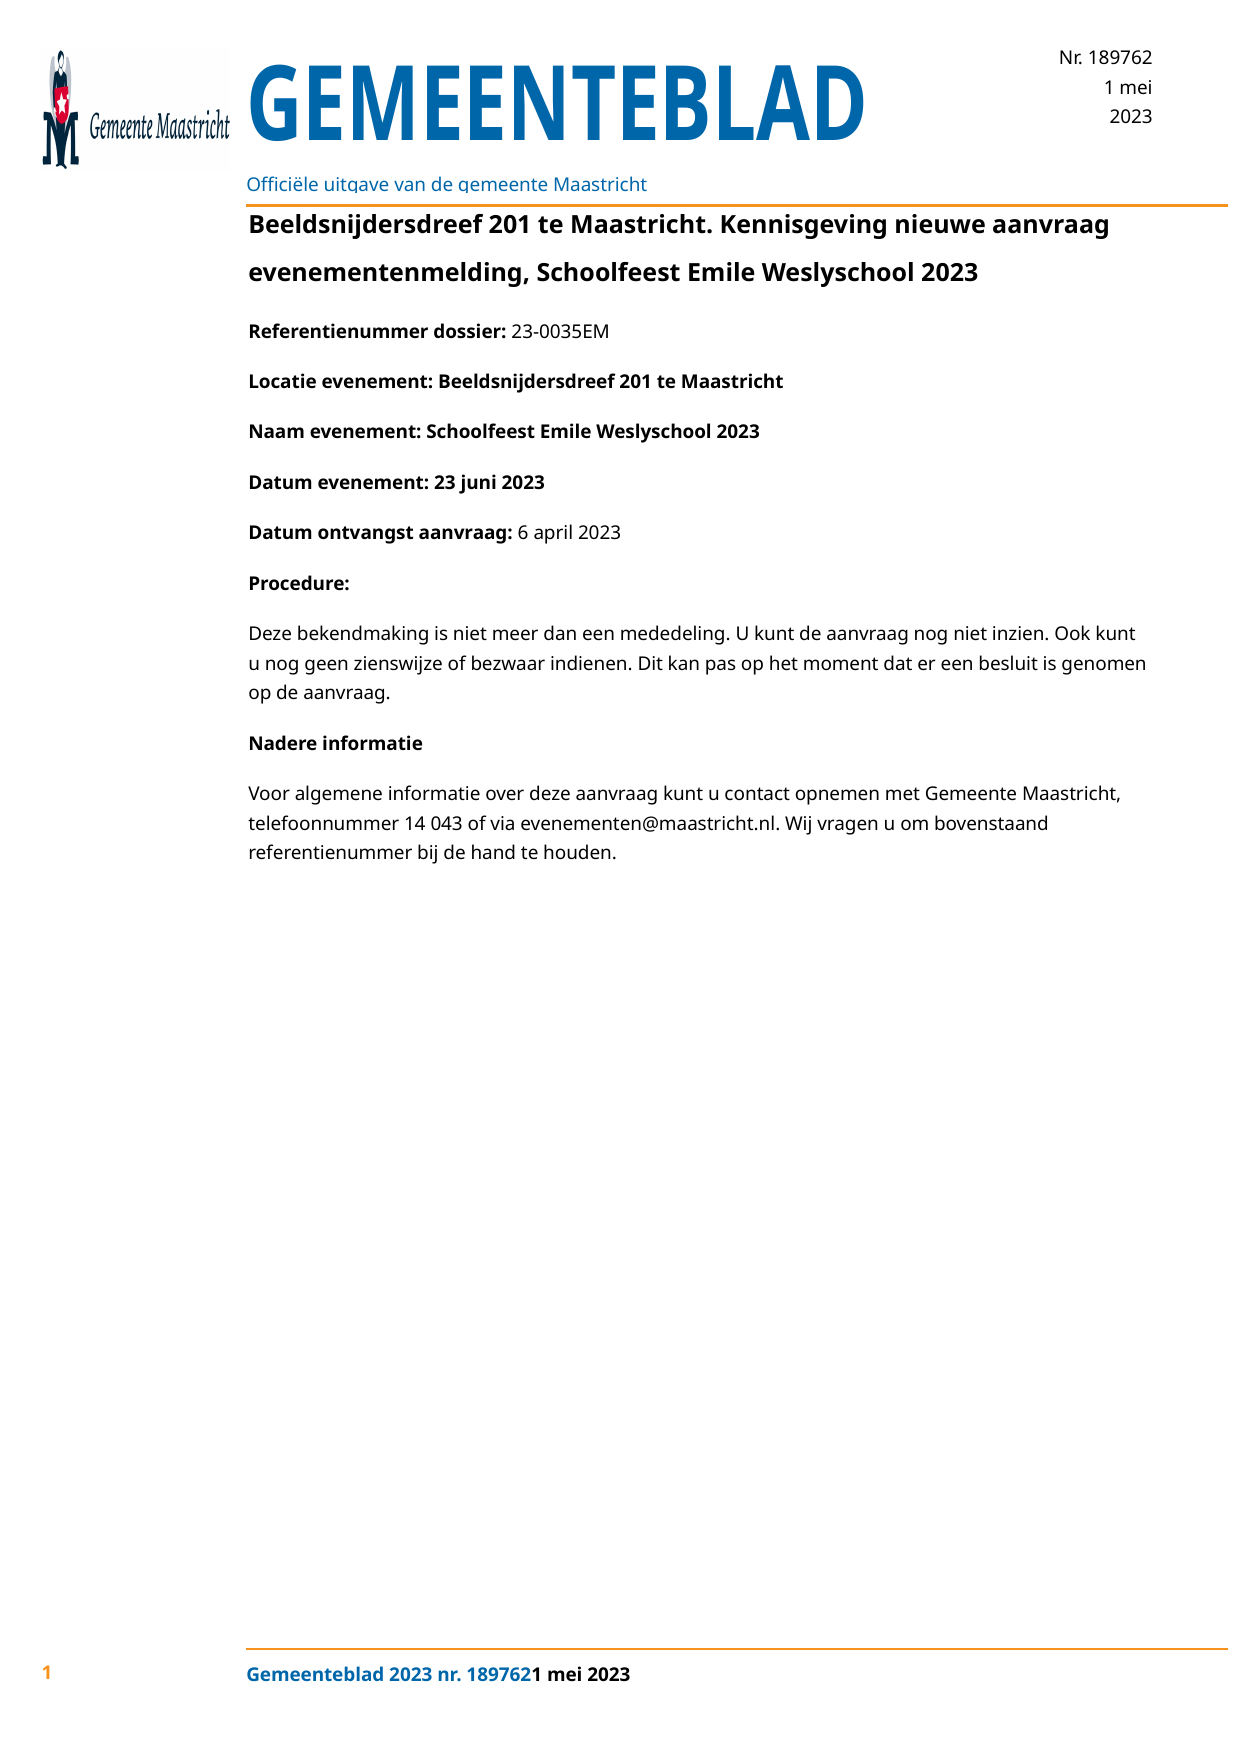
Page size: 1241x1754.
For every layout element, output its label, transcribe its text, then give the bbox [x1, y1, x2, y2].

text Procedure: [248, 570, 1152, 596]
text Naam evenement: Schoolfeest Emile Weslyschool 2023 [248, 419, 1152, 444]
text Locatie evenement: Beeldsnijdersdreef 201 te Maastricht [248, 368, 1152, 394]
picture [41, 47, 231, 172]
text Deze bekendmaking is niet meer dan een mededeling. U kunt de aanvraag nog niet inzien. Ook kunt u nog geen zienswijze of bezwaar indienen. Dit kan pas op het moment dat er een besluit is genomen op de aanvraag. [248, 620, 1152, 705]
text Referentienummer dossier: 23-0035EM [248, 318, 1152, 344]
text Datum evenement: 23 juni 2023 [248, 469, 1152, 495]
text Nadere informatie [248, 730, 1152, 756]
text Voor algemene informatie over deze aanvraag kunt u contact opnemen met Gemeente Maastricht, telefoonnummer 14 043 of via evenementen@maastricht.nl. Wij vragen u om bovenstaand referentienummer bij de hand te houden. [248, 780, 1152, 865]
text Beeldsnijdersdreef 201 te Maastricht. Kennisgeving nieuwe aanvraag evenementenmelding, Schoolfeest Emile Weslyschool 2023 [248, 207, 1152, 288]
text Datum ontvangst aanvraag: 6 april 2023 [248, 519, 1152, 545]
